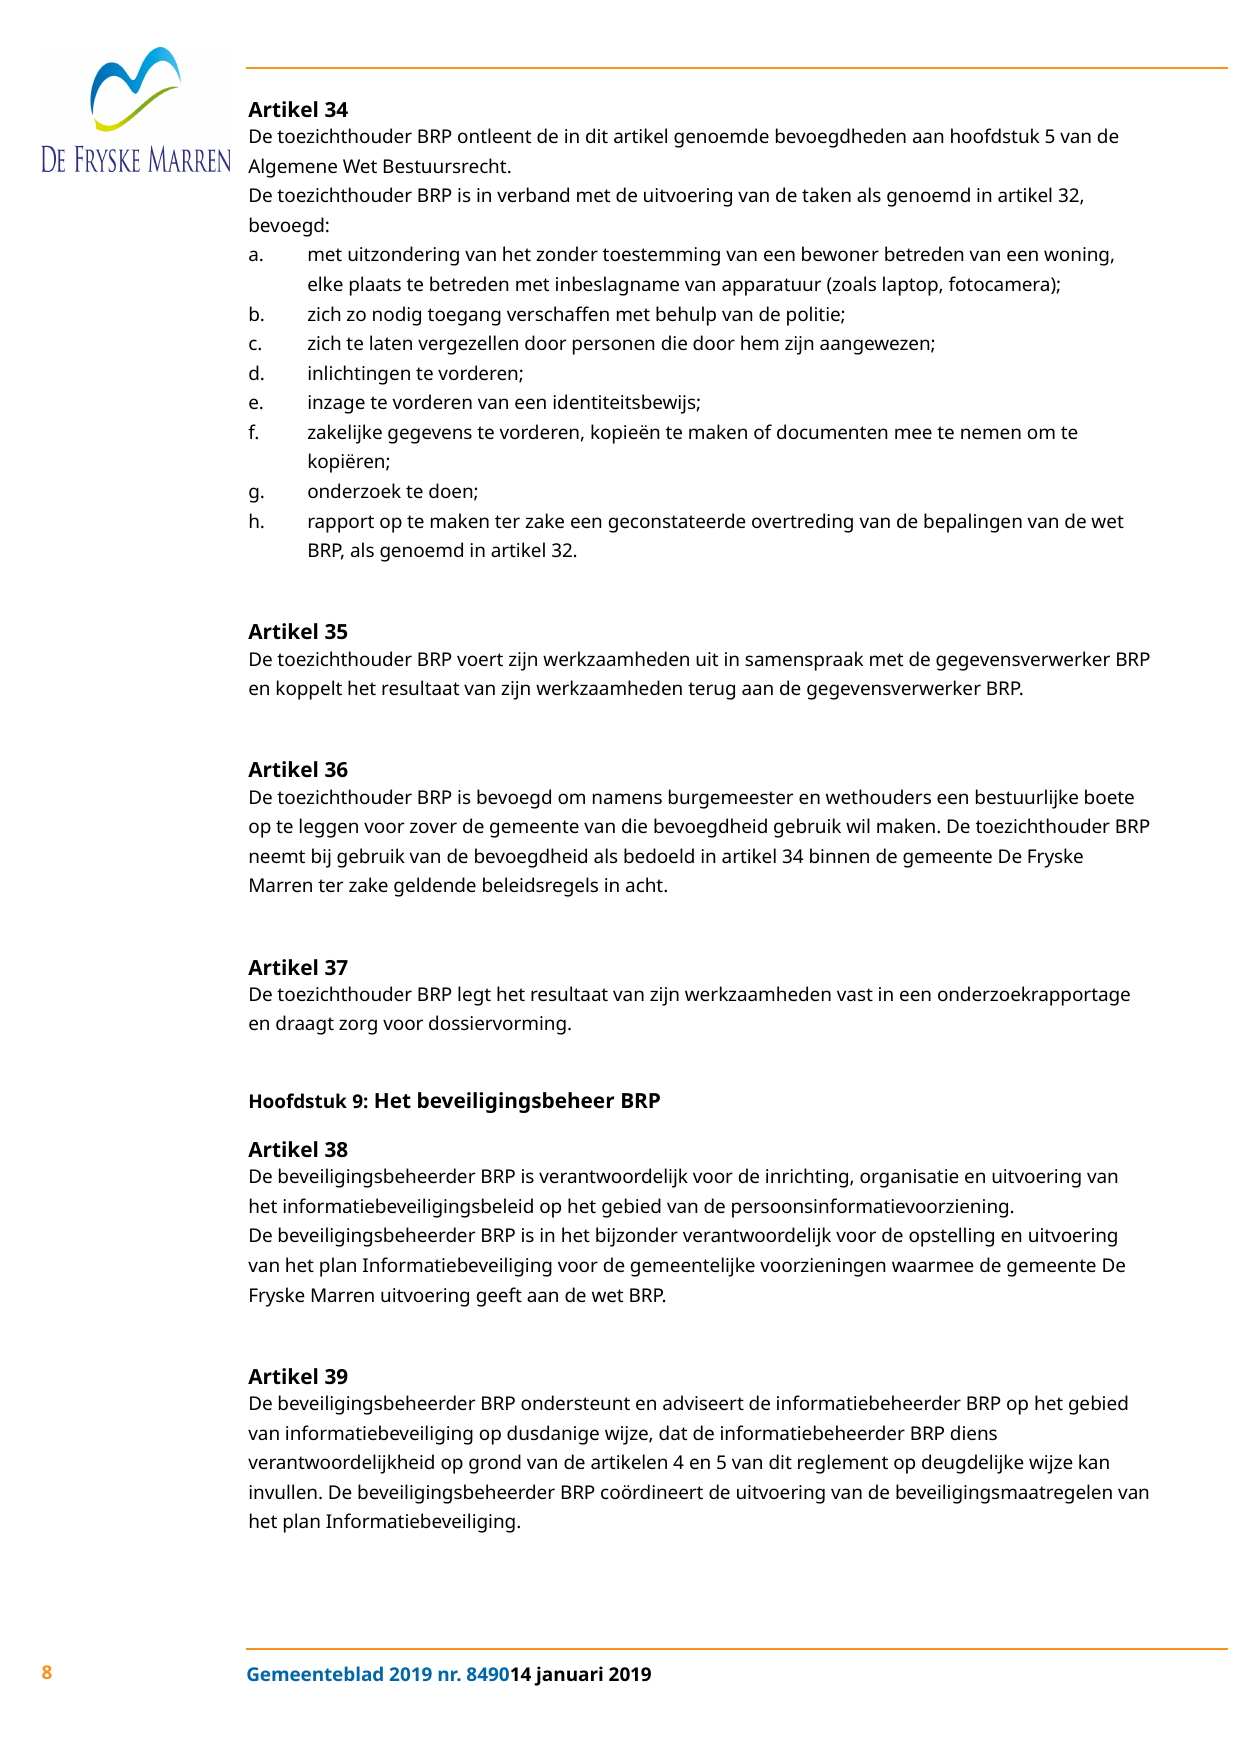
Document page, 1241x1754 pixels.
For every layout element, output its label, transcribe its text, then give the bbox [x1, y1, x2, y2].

text De toezichthouder BRP voert zijn werkzaamheden uit in samenspraak met de gegevensverwerker BRP en koppelt het resultaat van zijn werkzaamheden terug aan de gegevensverwerker BRP. [248, 646, 1152, 701]
text De toezichthouder BRP ontleent de in dit artikel genoemde bevoegdheden aan hoofdstuk 5 van de Algemene Wet Bestuursrecht. [248, 123, 1152, 178]
text De beveiligingsbeheerder BRP is verantwoordelijk voor de inrichting, organisatie en uitvoering van het informatiebeveiligingsbeleid op het gebied van de persoonsinformatievoorziening. [248, 1163, 1152, 1219]
list zakelijke gegevens te vorderen, kopieën te maken of documenten mee te nemen om te kopiëren; [248, 419, 1152, 474]
text De toezichthouder BRP is in verband met de uitvoering van de taken als genoemd in artikel 32, bevoegd: [248, 182, 1152, 238]
text Artikel 37 [248, 953, 1152, 981]
text Hoofdstuk 9: Het beveiligingsbeheer BRP [248, 1086, 1152, 1114]
text Artikel 38 [248, 1135, 1152, 1163]
list rapport op te maken ter zake een geconstateerde overtreding van de bepalingen van de wet BRP, als genoemd in artikel 32. [248, 508, 1152, 563]
text De beveiligingsbeheerder BRP is in het bijzonder verantwoordelijk voor de opstelling en uitvoering van het plan Informatiebeveiliging voor de gemeentelijke voorzieningen waarmee de gemeente De Fryske Marren uitvoering geeft aan de wet BRP. [248, 1223, 1152, 1308]
text De toezichthouder BRP is bevoegd om namens burgemeester en wethouders een bestuurlijke boete op te leggen voor zover de gemeente van die bevoegdheid gebruik wil maken. De toezichthouder BRP neemt bij gebruik van de bevoegdheid als bedoeld in artikel 34 binnen de gemeente De Fryske Marren ter zake geldende beleidsregels in acht. [248, 784, 1152, 898]
text Artikel 34 [248, 95, 1152, 123]
text Artikel 35 [248, 617, 1152, 646]
list zich te laten vergezellen door personen die door hem zijn aangewezen; [248, 330, 1152, 356]
list met uitzondering van het zonder toestemming van een bewoner betreden van een woning, elke plaats te betreden met inbeslagname van apparatuur (zoals laptop, fotocamera); [248, 242, 1152, 297]
text Artikel 36 [248, 755, 1152, 784]
picture [41, 47, 231, 172]
list zich zo nodig toegang verschaffen met behulp van de politie; [248, 301, 1152, 326]
text De toezichthouder BRP legt het resultaat van zijn werkzaamheden vast in een onderzoekrapportage en draagt zorg voor dossiervorming. [248, 981, 1152, 1036]
list inzage te vorderen van een identiteitsbewijs; [248, 389, 1152, 415]
text Artikel 39 [248, 1362, 1152, 1390]
list inlichtingen te vorderen; [248, 360, 1152, 386]
list onderzoek te doen; [248, 478, 1152, 504]
text De beveiligingsbeheerder BRP ondersteunt en adviseert de informatiebeheerder BRP op het gebied van informatiebeveiliging op dusdanige wijze, dat de informatiebeheerder BRP diens verantwoordelijkheid op grond van de artikelen 4 en 5 van dit reglement op deugdelijke wijze kan invullen. De beveiligingsbeheerder BRP coördineert de uitvoering van de beveiligingsmaatregelen van het plan Informatiebeveiliging. [248, 1390, 1152, 1534]
